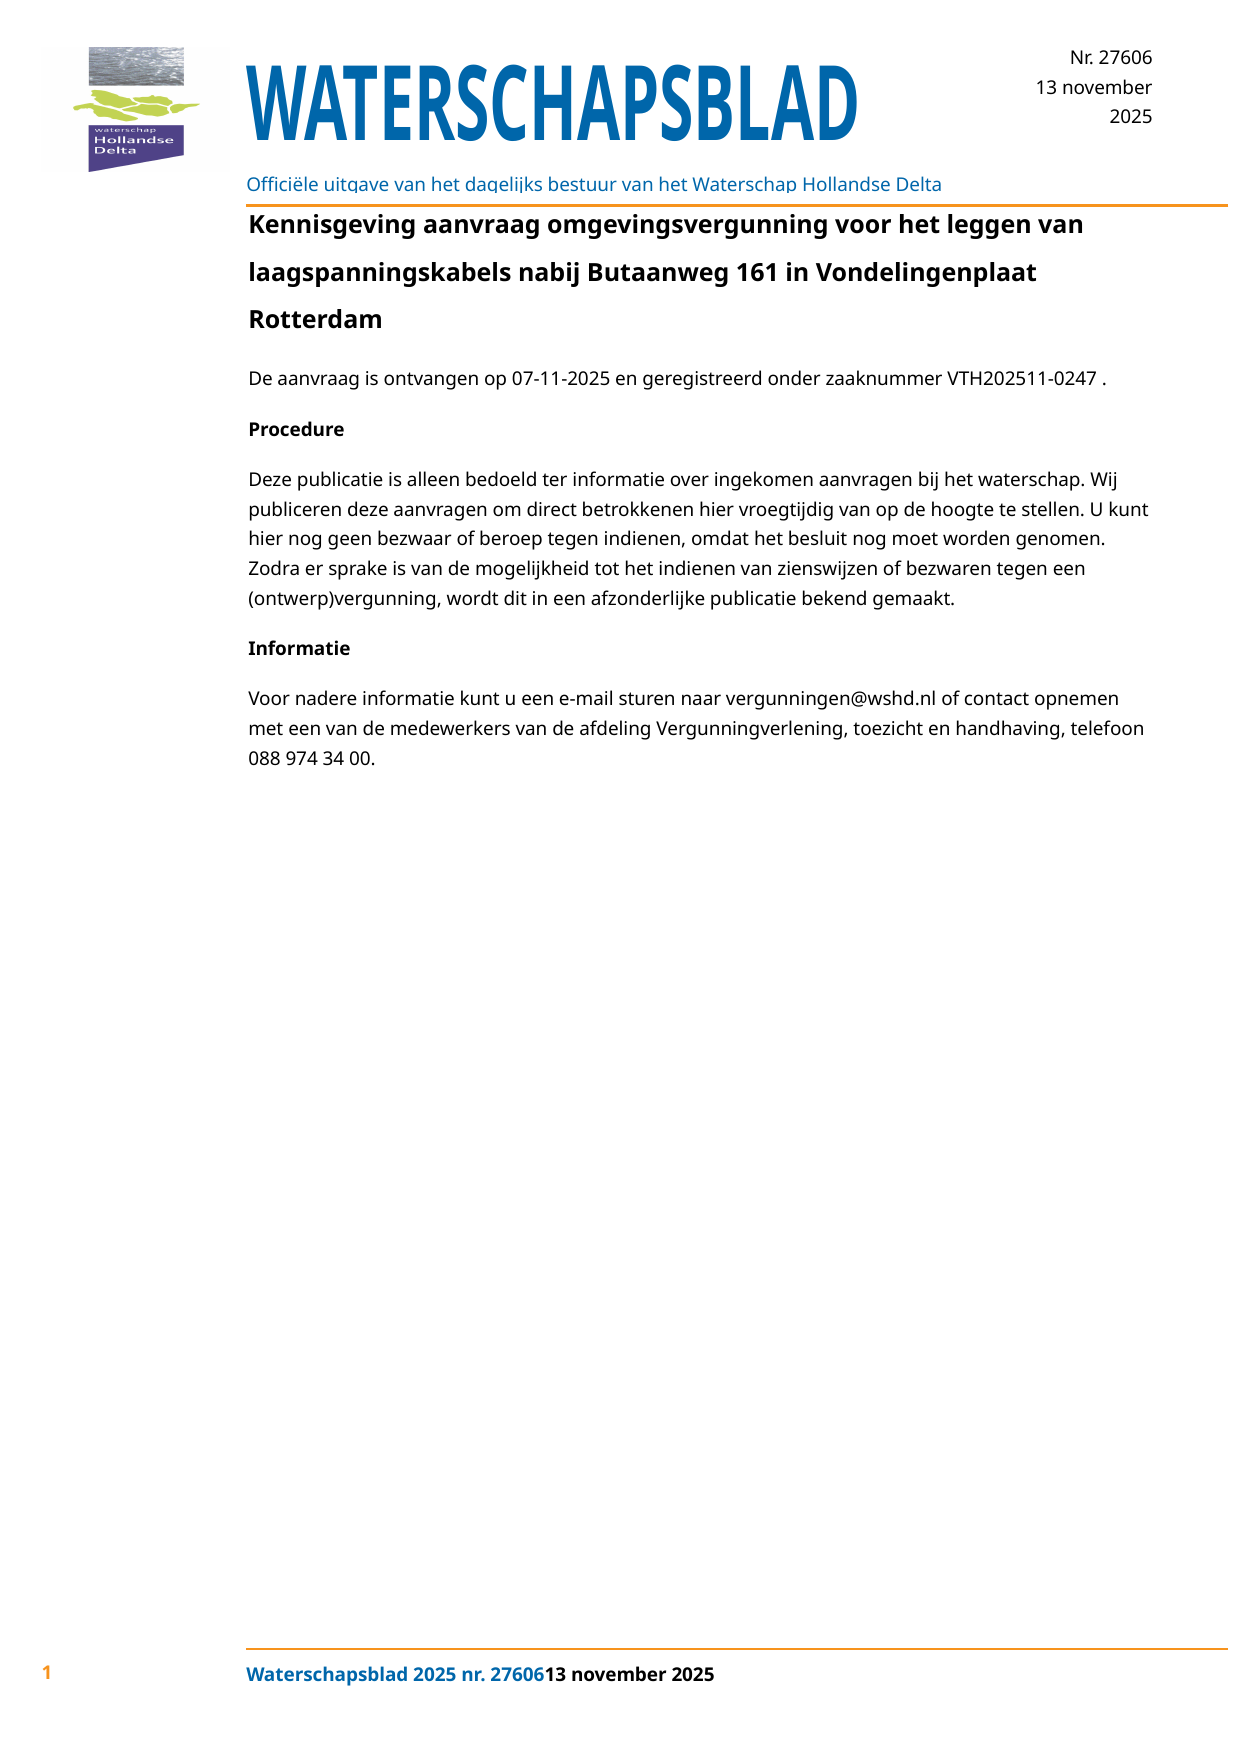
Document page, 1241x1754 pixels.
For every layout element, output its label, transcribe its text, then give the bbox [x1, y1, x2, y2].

text Voor nadere informatie kunt u een e-mail sturen naar vergunningen@wshd.nl of contact opnemen met een van de medewerkers van de afdeling Vergunningverlening, toezicht en handhaving, telefoon 088 974 34 00. [248, 686, 1152, 770]
text Informatie [248, 635, 1152, 661]
text De aanvraag is ontvangen op 07-11-2025 en geregistreerd onder zaaknummer VTH202511-0247 . [248, 366, 1152, 391]
text Deze publicatie is alleen bedoeld ter informatie over ingekomen aanvragen bij het waterschap. Wij publiceren deze aanvragen om direct betrokkenen hier vroegtijdig van op de hoogte te stellen. U kunt hier nog geen bezwaar of beroep tegen indienen, omdat het besluit nog moet worden genomen. Zodra er sprake is van de mogelijkheid tot het indienen van zienswijzen of bezwaren tegen een (ontwerp)vergunning, wordt dit in een afzonderlijke publicatie bekend gemaakt. [248, 466, 1152, 610]
text Procedure [248, 416, 1152, 442]
text Kennisgeving aanvraag omgevingsvergunning voor het leggen van laagspanningskabels nabij Butaanweg 161 in Vondelingenplaat Rotterdam [248, 207, 1152, 336]
picture [41, 47, 231, 172]
